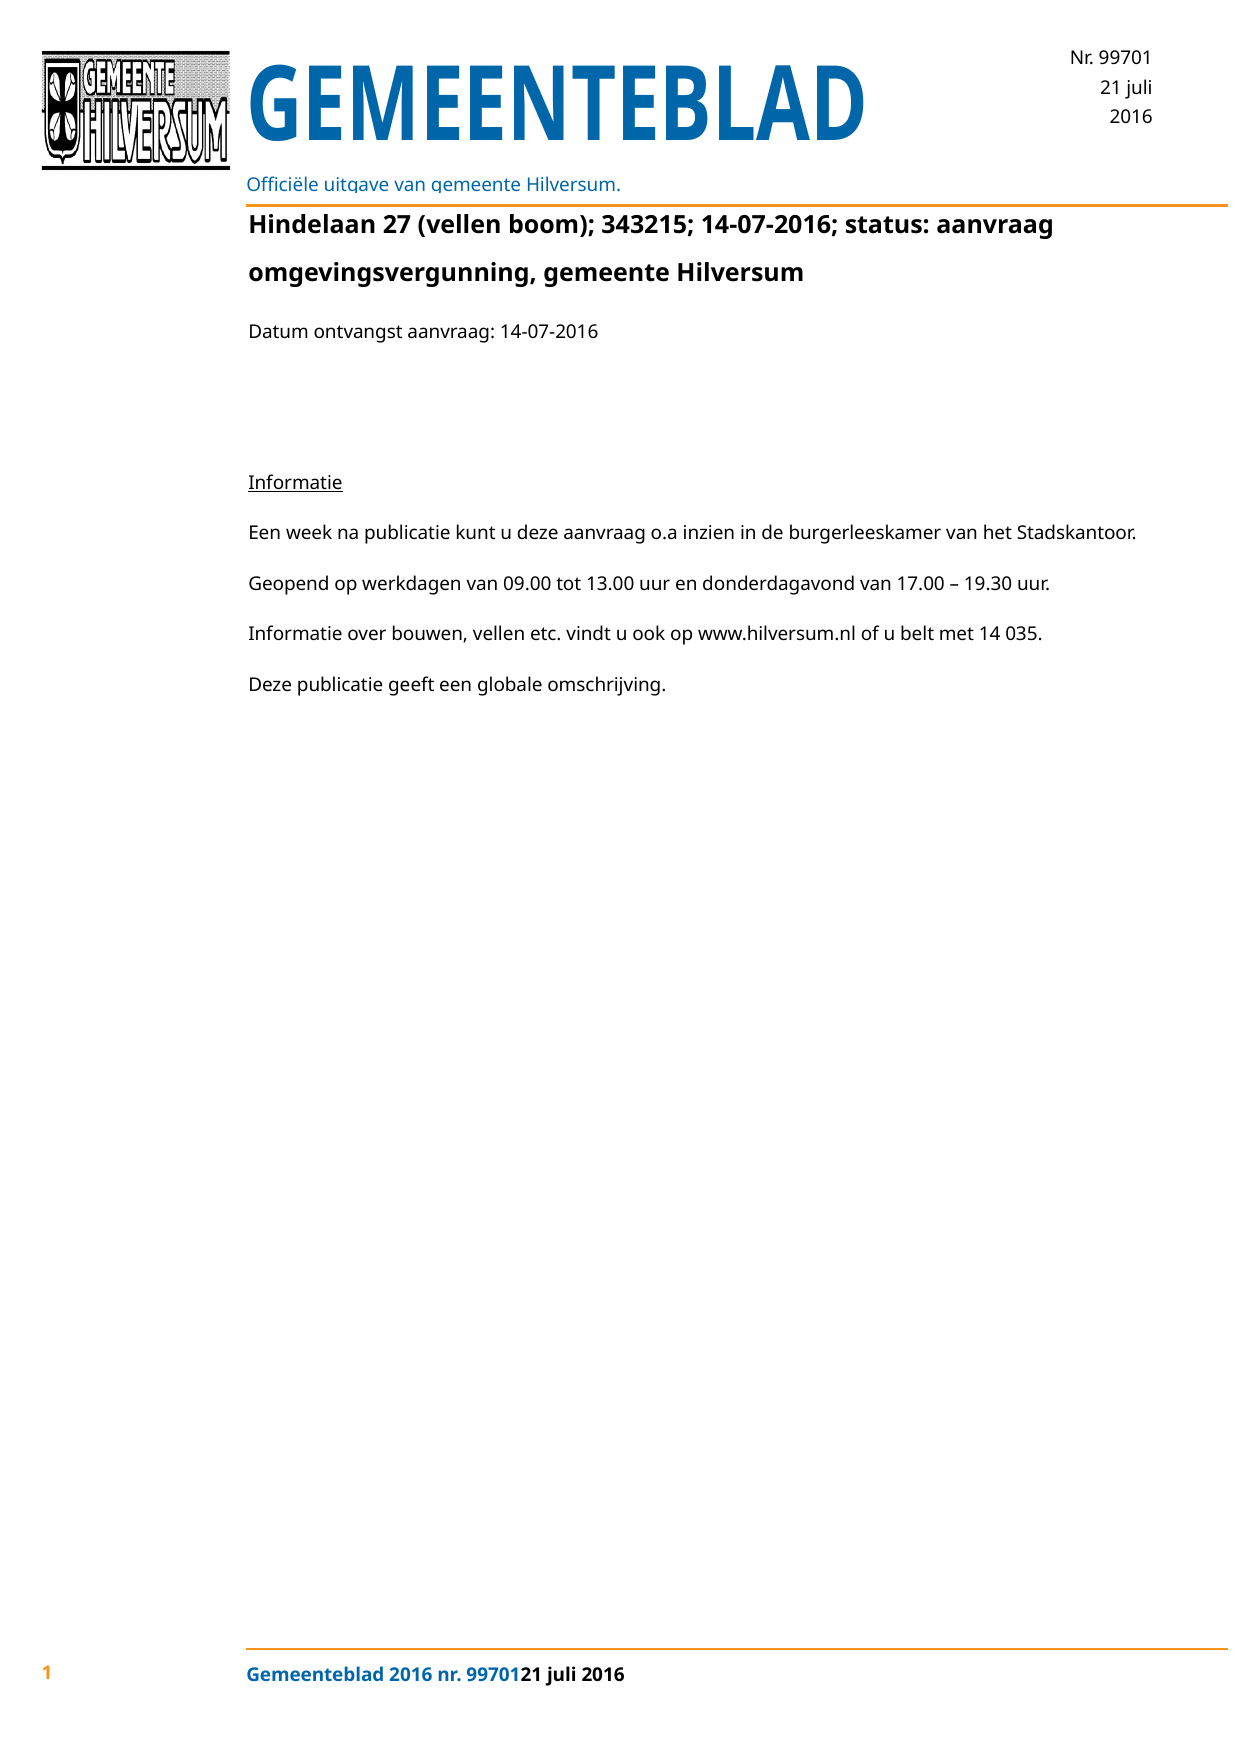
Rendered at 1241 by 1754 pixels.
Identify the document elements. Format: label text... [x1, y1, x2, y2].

text Informatie over bouwen, vellen etc. vindt u ook op www.hilversum.nl of u belt met 14 035. [248, 620, 1152, 646]
text Datum ontvangst aanvraag: 14-07-2016 [248, 318, 1152, 344]
text Geopend op werkdagen van 09.00 tot 13.00 uur en donderdagavond van 17.00 – 19.30 uur. [248, 570, 1152, 596]
text Hindelaan 27 (vellen boom); 343215; 14-07-2016; status: aanvraag omgevingsvergunning, gemeente Hilversum [248, 207, 1152, 288]
text Deze publicatie geeft een globale omschrijving. [248, 671, 1152, 697]
text Informatie [248, 469, 1152, 495]
picture [41, 47, 231, 172]
text Een week na publicatie kunt u deze aanvraag o.a inzien in de burgerleeskamer van het Stadskantoor. [248, 519, 1152, 545]
